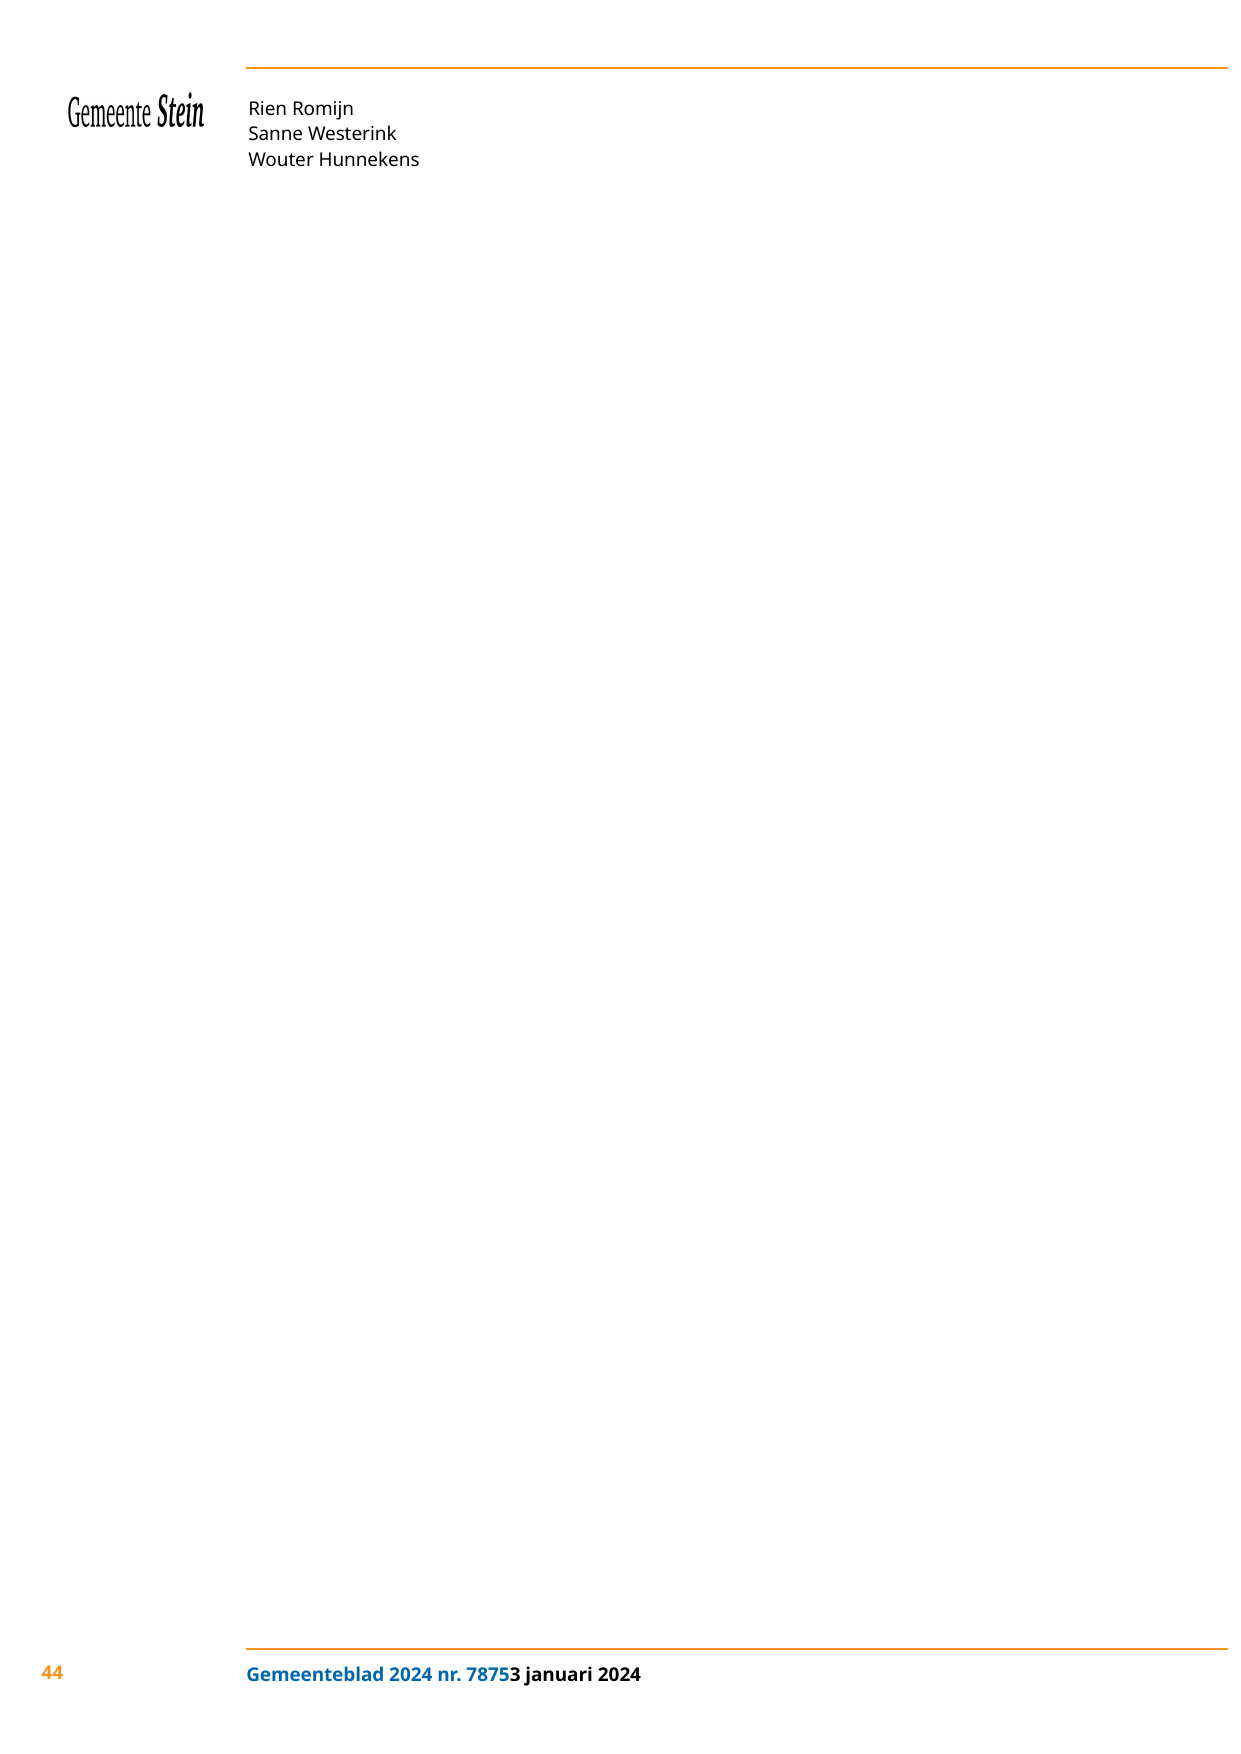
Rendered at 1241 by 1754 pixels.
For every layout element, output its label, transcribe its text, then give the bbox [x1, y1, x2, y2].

text Wouter Hunnekens [248, 146, 1152, 172]
text Rien Romijn [248, 95, 1152, 121]
picture [41, 47, 231, 172]
text Sanne Westerink [248, 121, 1152, 146]
